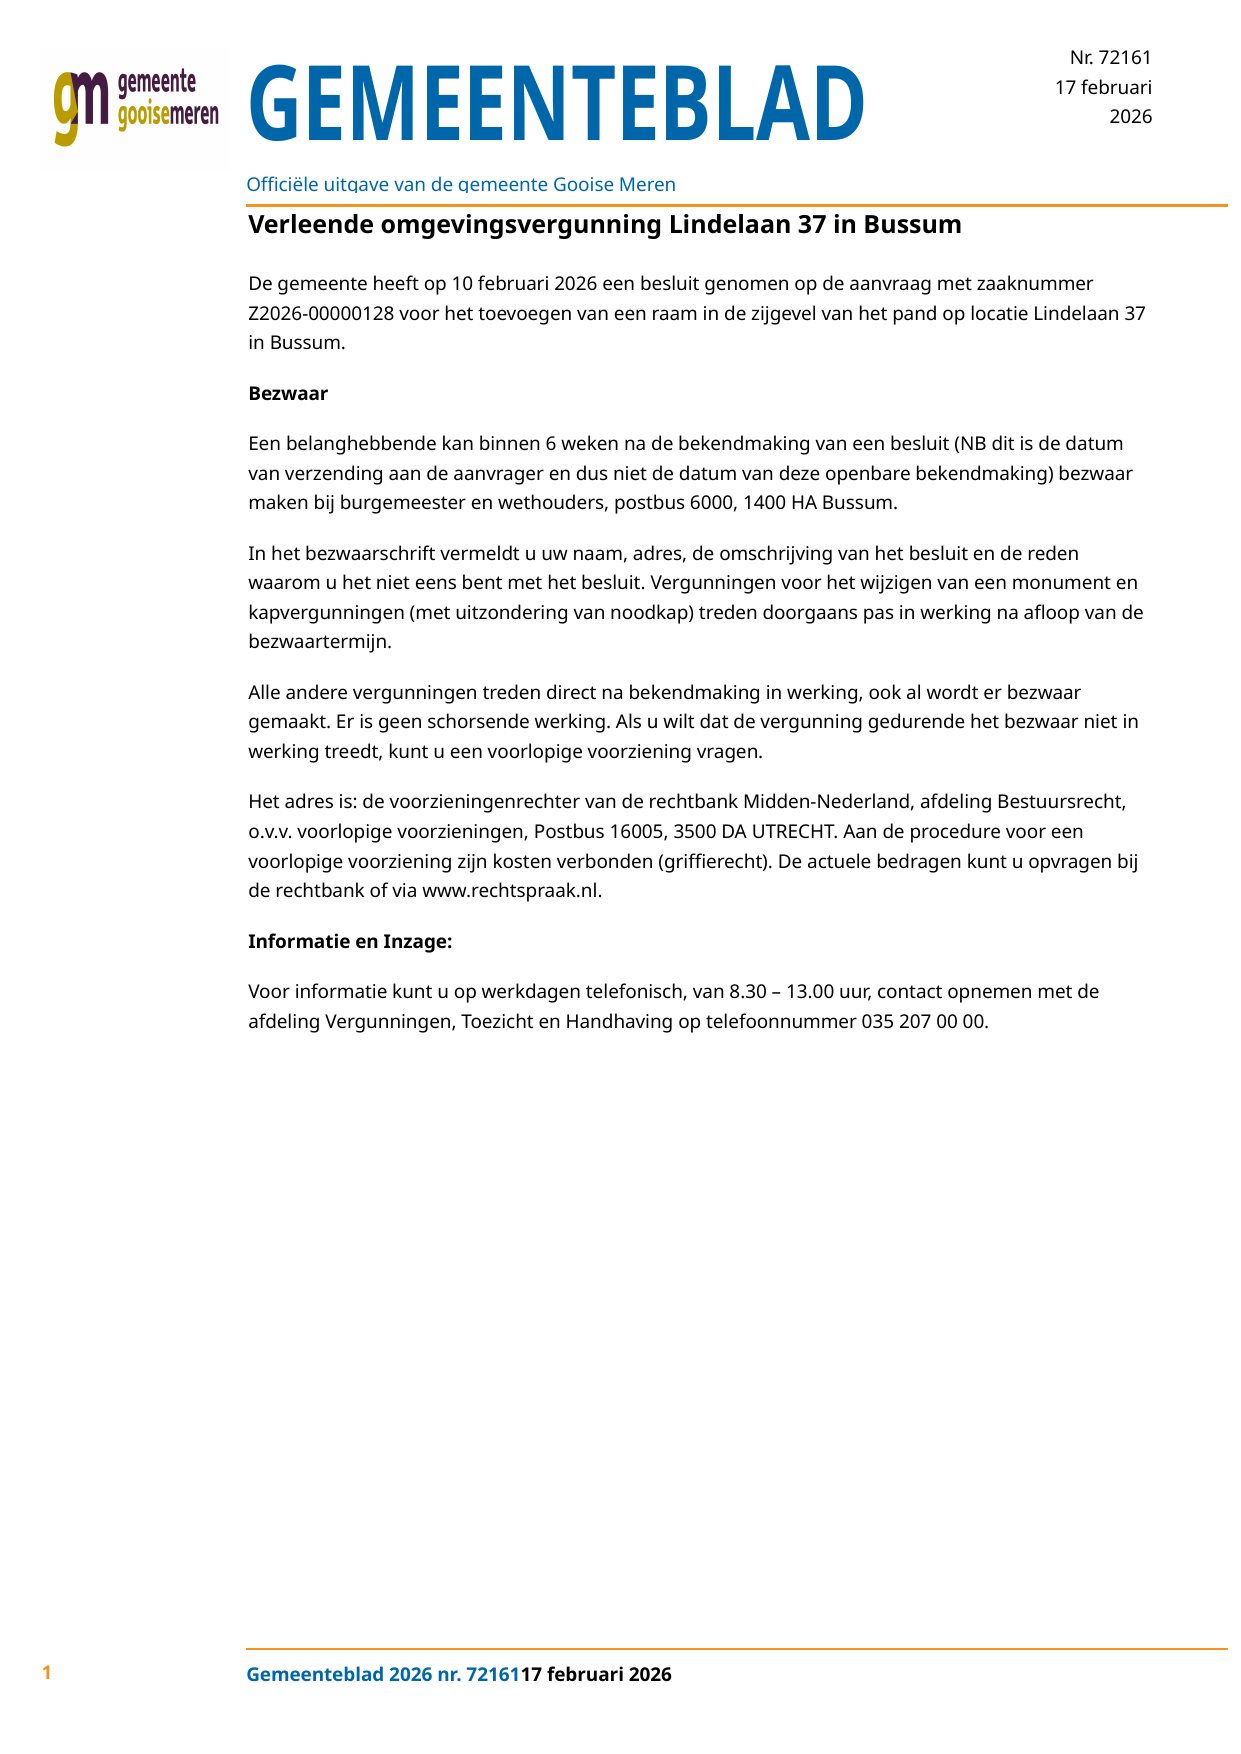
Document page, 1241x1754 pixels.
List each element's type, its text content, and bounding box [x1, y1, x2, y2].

text Verleende omgevingsvergunning Lindelaan 37 in Bussum [248, 207, 1152, 241]
text In het bezwaarschrift vermeldt u uw naam, adres, de omschrijving van het besluit en de reden waarom u het niet eens bent met het besluit. Vergunningen voor het wijzigen van een monument en kapvergunningen (met uitzondering van noodkap) treden doorgaans pas in werking na afloop van de bezwaartermijn. [248, 540, 1152, 654]
text Voor informatie kunt u op werkdagen telefonisch, van 8.30 – 13.00 uur, contact opnemen met de afdeling Vergunningen, Toezicht en Handhaving op telefoonnummer 035 207 00 00. [248, 978, 1152, 1033]
text Een belanghebbende kan binnen 6 weken na de bekendmaking van een besluit (NB dit is de datum van verzending aan de aanvrager en dus niet de datum van deze openbare bekendmaking) bezwaar maken bij burgemeester en wethouders, postbus 6000, 1400 HA Bussum. [248, 430, 1152, 515]
text Bezwaar [248, 380, 1152, 406]
text Informatie en Inzage: [248, 928, 1152, 953]
text Het adres is: de voorzieningenrechter van de rechtbank Midden-Nederland, afdeling Bestuursrecht, o.v.v. voorlopige voorzieningen, Postbus 16005, 3500 DA UTRECHT. Aan de procedure voor een voorlopige voorziening zijn kosten verbonden (griffierecht). De actuele bedragen kunt u opvragen bij de rechtbank of via www.rechtspraak.nl. [248, 789, 1152, 903]
text Alle andere vergunningen treden direct na bekendmaking in werking, ook al wordt er bezwaar gemaakt. Er is geen schorsende werking. Als u wilt dat de vergunning gedurende het bezwaar niet in werking treedt, kunt u een voorlopige voorziening vragen. [248, 679, 1152, 764]
picture [41, 47, 231, 172]
text De gemeente heeft op 10 februari 2026 een besluit genomen op de aanvraag met zaaknummer Z2026-00000128 voor het toevoegen van een raam in de zijgevel van het pand op locatie Lindelaan 37 in Bussum. [248, 270, 1152, 355]
